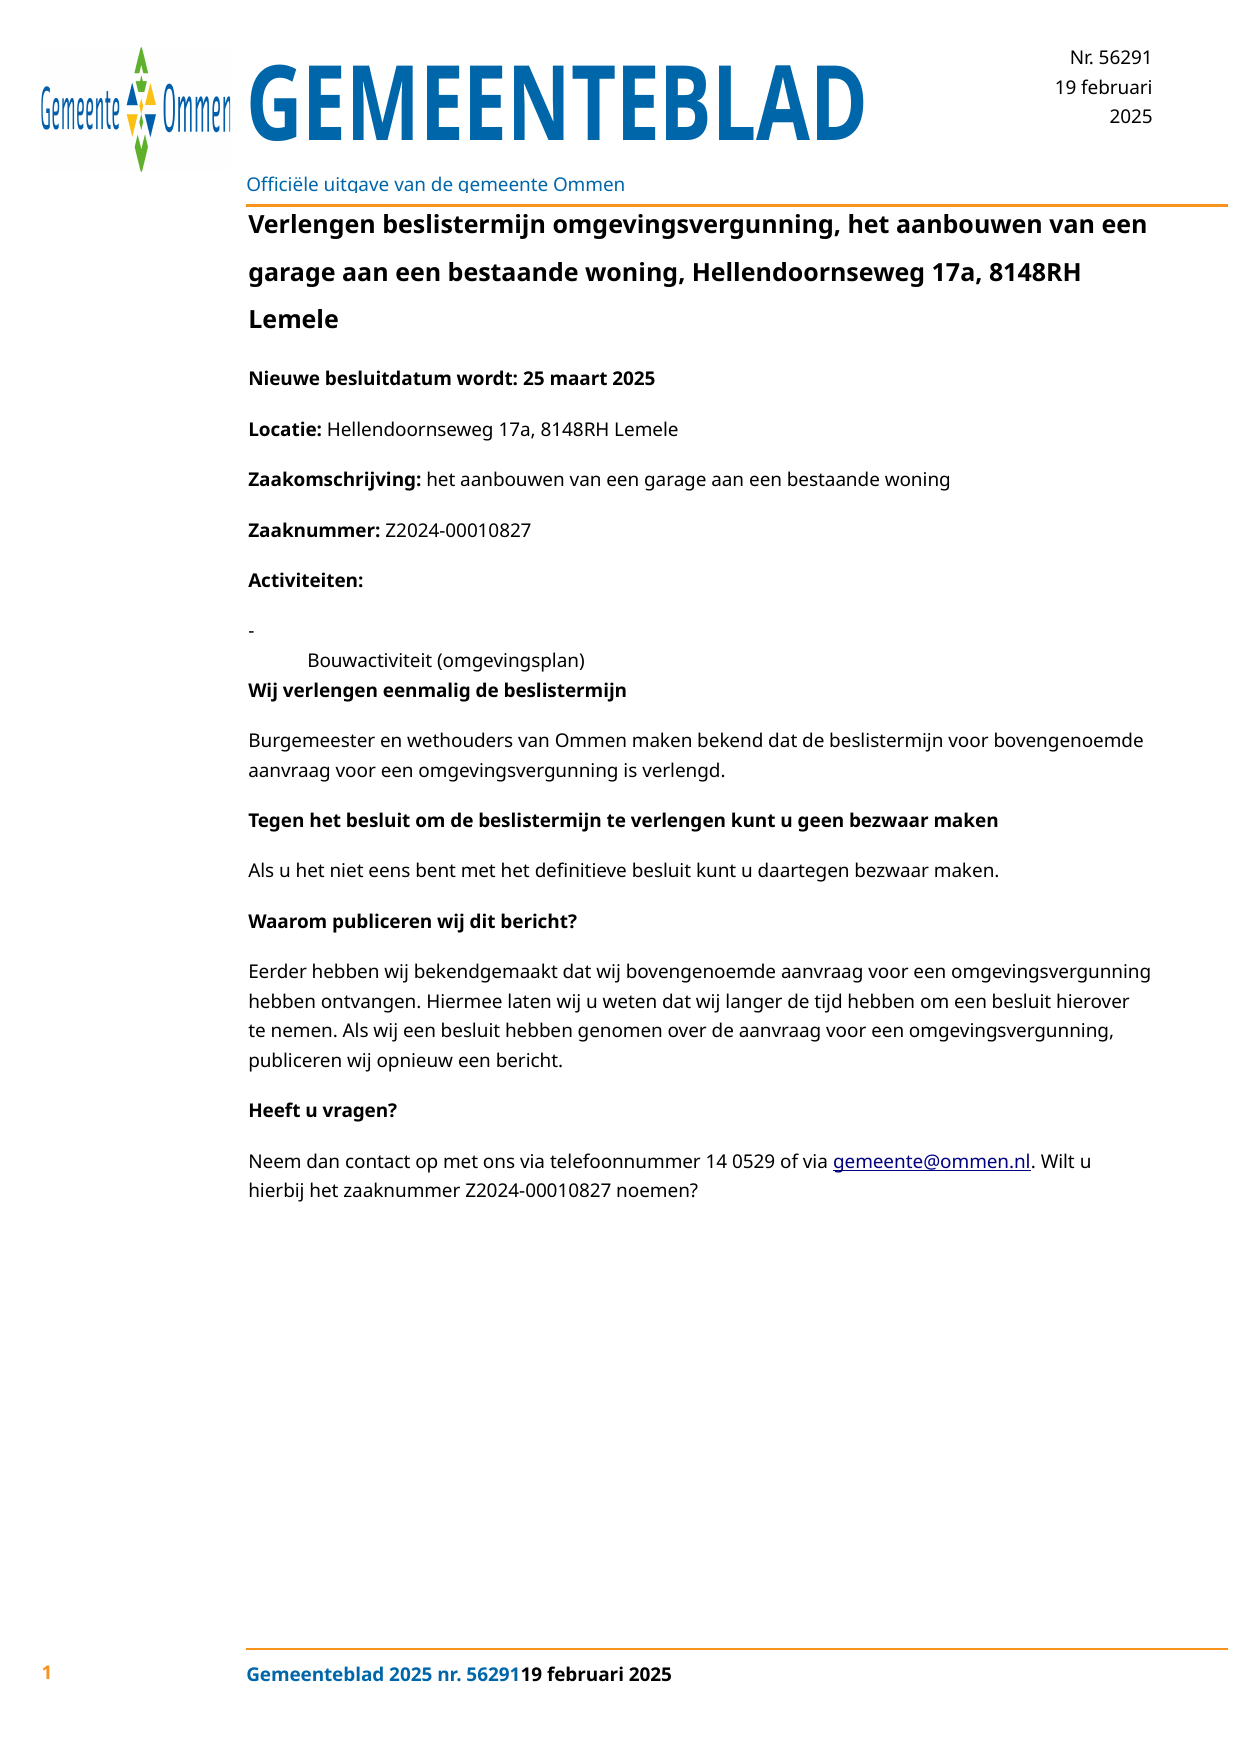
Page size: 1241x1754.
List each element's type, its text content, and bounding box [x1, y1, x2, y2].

picture [41, 47, 231, 172]
text Nieuwe besluitdatum wordt: 25 maart 2025 [248, 366, 1152, 391]
text Verlengen beslistermijn omgevingsvergunning, het aanbouwen van een garage aan een bestaande woning, Hellendoornseweg 17a, 8148RH Lemele [248, 207, 1152, 336]
text Burgemeester en wethouders van Ommen maken bekend dat de beslistermijn voor bovengenoemde aanvraag voor een omgevingsvergunning is verlengd. [248, 727, 1152, 782]
text Locatie: Hellendoornseweg 17a, 8148RH Lemele [248, 416, 1152, 442]
list Bouwactiviteit (omgevingsplan) [248, 647, 1152, 673]
text Tegen het besluit om de beslistermijn te verlengen kunt u geen bezwaar maken [248, 807, 1152, 833]
text Als u het niet eens bent met het definitieve besluit kunt u daartegen bezwaar maken. [248, 858, 1152, 883]
text Zaakomschrijving: het aanbouwen van een garage aan een bestaande woning [248, 466, 1152, 492]
text Wij verlengen eenmalig de beslistermijn [248, 677, 1152, 702]
text Activiteiten: [248, 567, 1152, 593]
text Neem dan contact op met ons via telefoonnummer 14 0529 of via gemeente@ommen.nl. Wilt u hierbij het zaaknummer Z2024-00010827 noemen? [248, 1148, 1152, 1203]
text Zaaknummer: Z2024-00010827 [248, 517, 1152, 542]
text Waarom publiceren wij dit bericht? [248, 908, 1152, 934]
text Heeft u vragen? [248, 1098, 1152, 1123]
text Eerder hebben wij bekendgemaakt dat wij bovengenoemde aanvraag voor een omgevingsvergunning hebben ontvangen. Hiermee laten wij u weten dat wij langer de tijd hebben om een besluit hierover te nemen. Als wij een besluit hebben genomen over de aanvraag voor een omgevingsvergunning, publiceren wij opnieuw een bericht. [248, 958, 1152, 1073]
